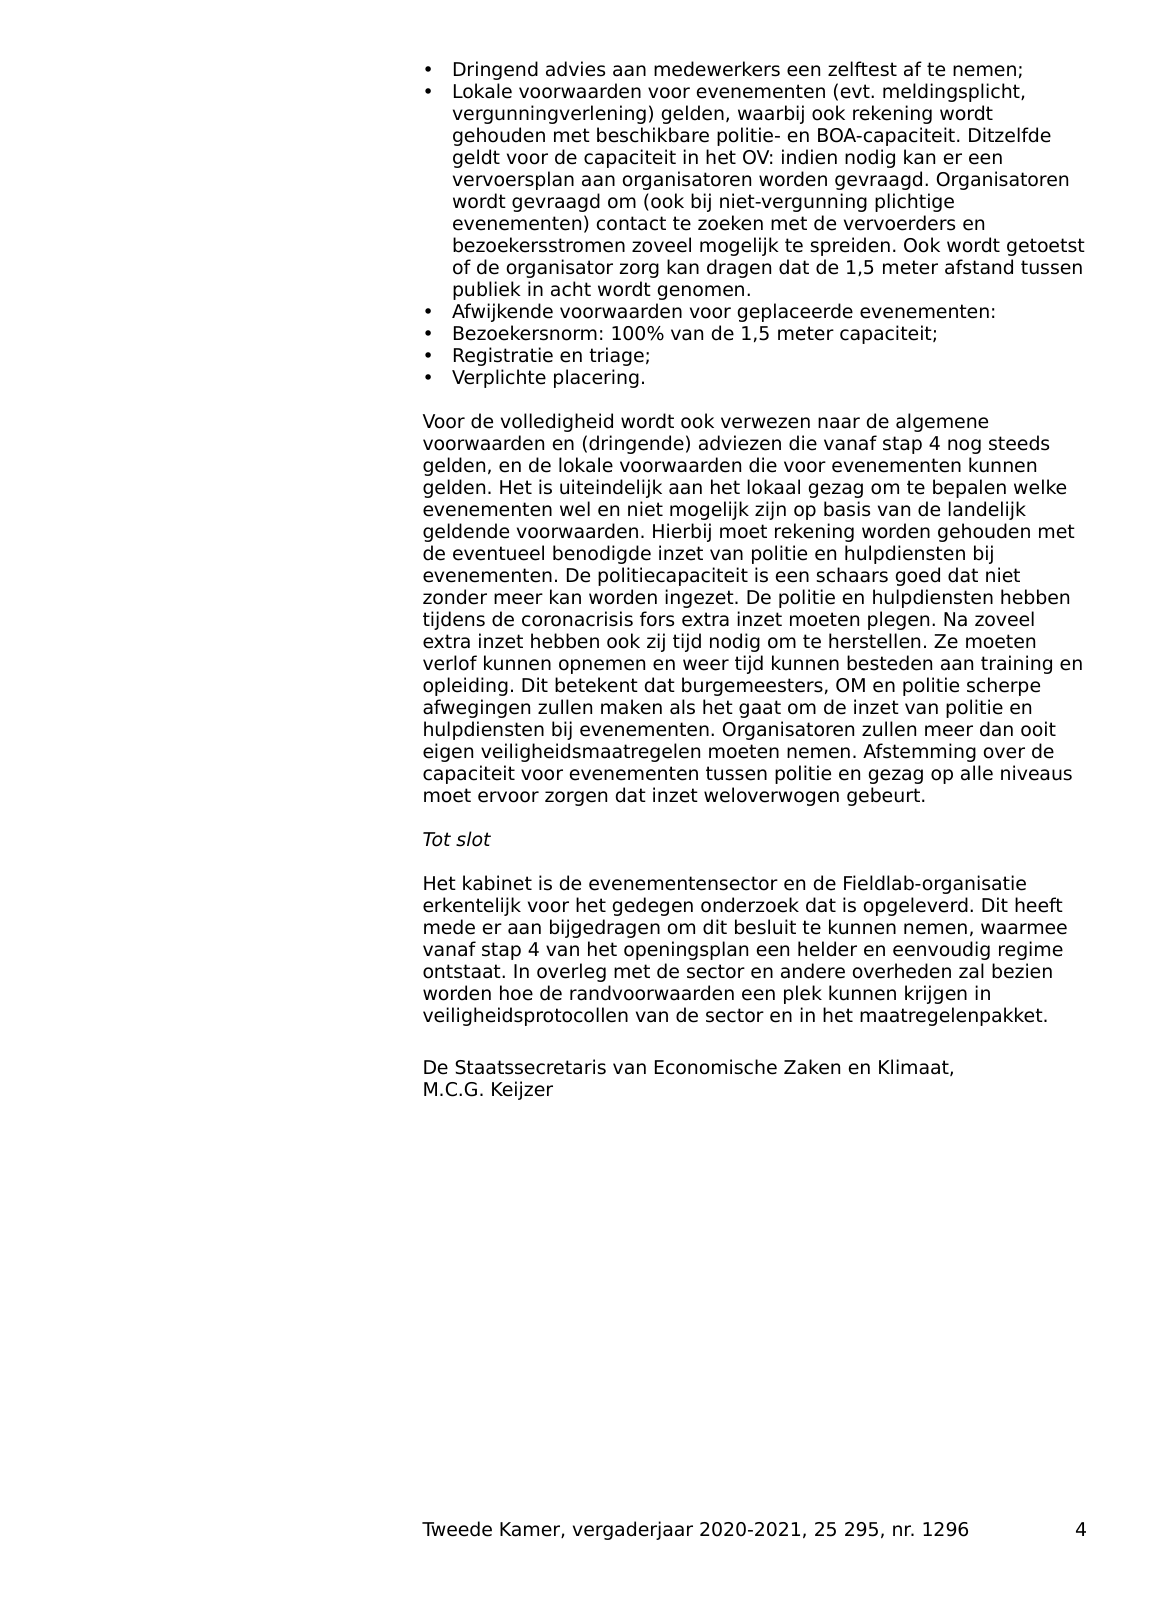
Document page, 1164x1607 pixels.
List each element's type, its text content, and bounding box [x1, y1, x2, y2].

text • Registratie en triage; [422, 345, 1087, 367]
text • Bezoekersnorm: 100% van de 1,5 meter capaciteit; [422, 323, 1087, 345]
text • Verplichte placering. [422, 367, 1087, 389]
text • Lokale voorwaarden voor evenementen (evt. meldingsplicht, vergunningverlening) gelden, waarbij ook rekening wordt gehouden met beschikbare politie- en BOA-capaciteit. Ditzelfde geldt voor de capaciteit in het OV: indien nodig kan er een vervoersplan aan organisatoren worden gevraagd. Organisatoren wordt gevraagd om (ook bij niet-vergunning plichtige evenementen) contact te zoeken met de vervoerders en bezoekersstromen zoveel mogelijk te spreiden. Ook wordt getoetst of de organisator zorg kan dragen dat de 1,5 meter afstand tussen publiek in acht wordt genomen. [422, 81, 1087, 301]
text • Dringend advies aan medewerkers een zelftest af te nemen; [422, 59, 1087, 81]
text De Staatssecretaris van Economische Zaken en Klimaat, M.C.G. Keijzer [422, 1057, 1087, 1101]
text Voor de volledigheid wordt ook verwezen naar de algemene voorwaarden en (dringende) adviezen die vanaf stap 4 nog steeds gelden, en de lokale voorwaarden die voor evenementen kunnen gelden. Het is uiteindelijk aan het lokaal gezag om te bepalen welke evenementen wel en niet mogelijk zijn op basis van de landelijk geldende voorwaarden. Hierbij moet rekening worden gehouden met de eventueel benodigde inzet van politie en hulpdiensten bij evenementen. De politiecapaciteit is een schaars goed dat niet zonder meer kan worden ingezet. De politie en hulpdiensten hebben tijdens de coronacrisis fors extra inzet moeten plegen. Na zoveel extra inzet hebben ook zij tijd nodig om te herstellen. Ze moeten verlof kunnen opnemen en weer tijd kunnen besteden aan training en opleiding. Dit betekent dat burgemeesters, OM en politie scherpe afwegingen zullen maken als het gaat om de inzet van politie en hulpdiensten bij evenementen. Organisatoren zullen meer dan ooit eigen veiligheidsmaatregelen moeten nemen. Afstemming over de capaciteit voor evenementen tussen politie en gezag op alle niveaus moet ervoor zorgen dat inzet weloverwogen gebeurt. [422, 411, 1087, 807]
subtitle Tot slot [422, 829, 1087, 851]
text • Afwijkende voorwaarden voor geplaceerde evenementen: [422, 301, 1087, 323]
text Het kabinet is de evenementensector en de Fieldlab-organisatie erkentelijk voor het gedegen onderzoek dat is opgeleverd. Dit heeft mede er aan bijgedragen om dit besluit te kunnen nemen, waarmee vanaf stap 4 van het openingsplan een helder en eenvoudig regime ontstaat. In overleg met de sector en andere overheden zal bezien worden hoe de randvoorwaarden een plek kunnen krijgen in veiligheidsprotocollen van de sector en in het maatregelenpakket. [422, 873, 1087, 1027]
